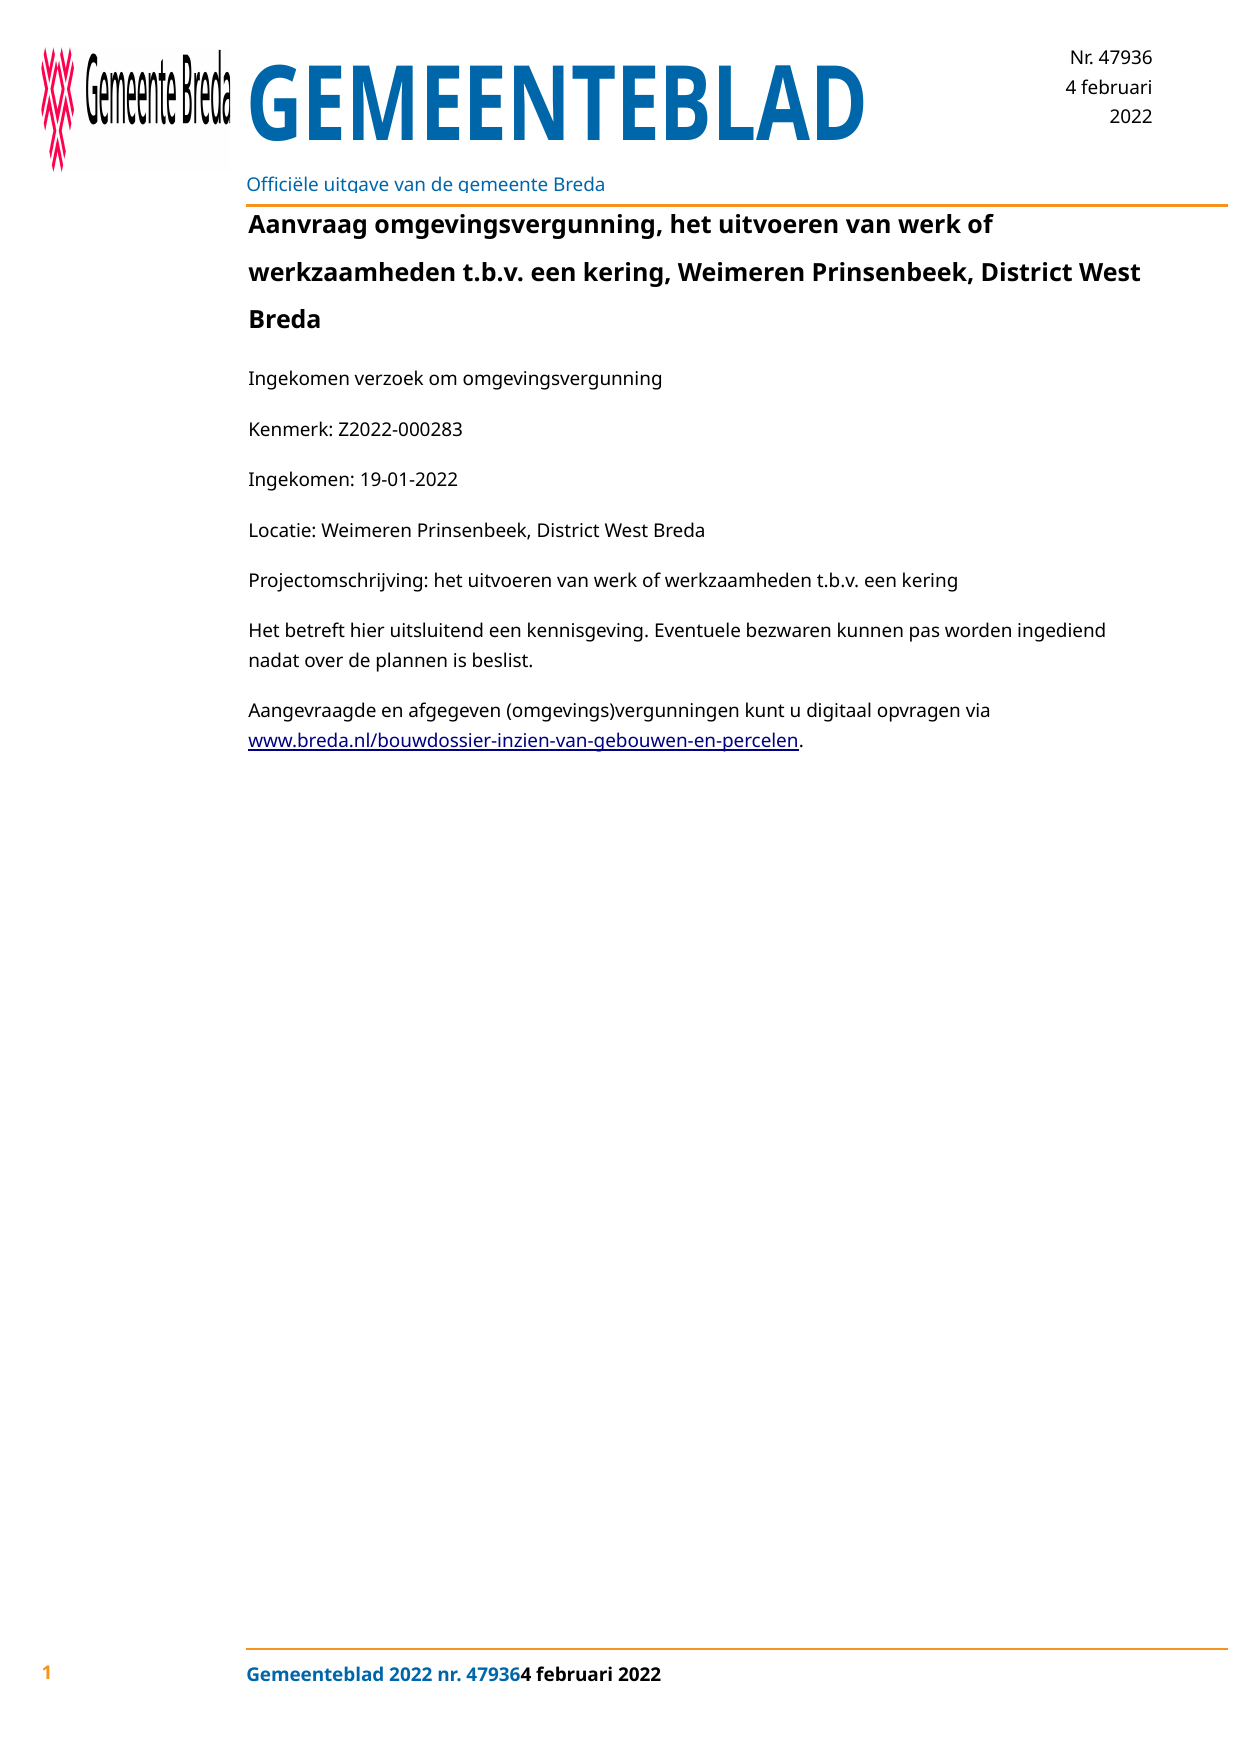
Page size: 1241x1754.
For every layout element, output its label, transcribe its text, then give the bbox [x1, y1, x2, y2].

text Locatie: Weimeren Prinsenbeek, District West Breda [248, 517, 1152, 542]
text Ingekomen: 19-01-2022 [248, 466, 1152, 492]
text Ingekomen verzoek om omgevingsvergunning [248, 366, 1152, 391]
text Projectomschrijving: het uitvoeren van werk of werkzaamheden t.b.v. een kering [248, 567, 1152, 593]
text Aangevraagde en afgegeven (omgevings)vergunningen kunt u digitaal opvragen via www.breda.nl/bouwdossier-inzien-van-gebouwen-en-percelen. [248, 698, 1152, 753]
text Het betreft hier uitsluitend een kennisgeving. Eventuele bezwaren kunnen pas worden ingediend nadat over de plannen is beslist. [248, 618, 1152, 673]
text Aanvraag omgevingsvergunning, het uitvoeren van werk of werkzaamheden t.b.v. een kering, Weimeren Prinsenbeek, District West Breda [248, 207, 1152, 336]
text Kenmerk: Z2022-000283 [248, 416, 1152, 442]
picture [41, 47, 231, 172]
